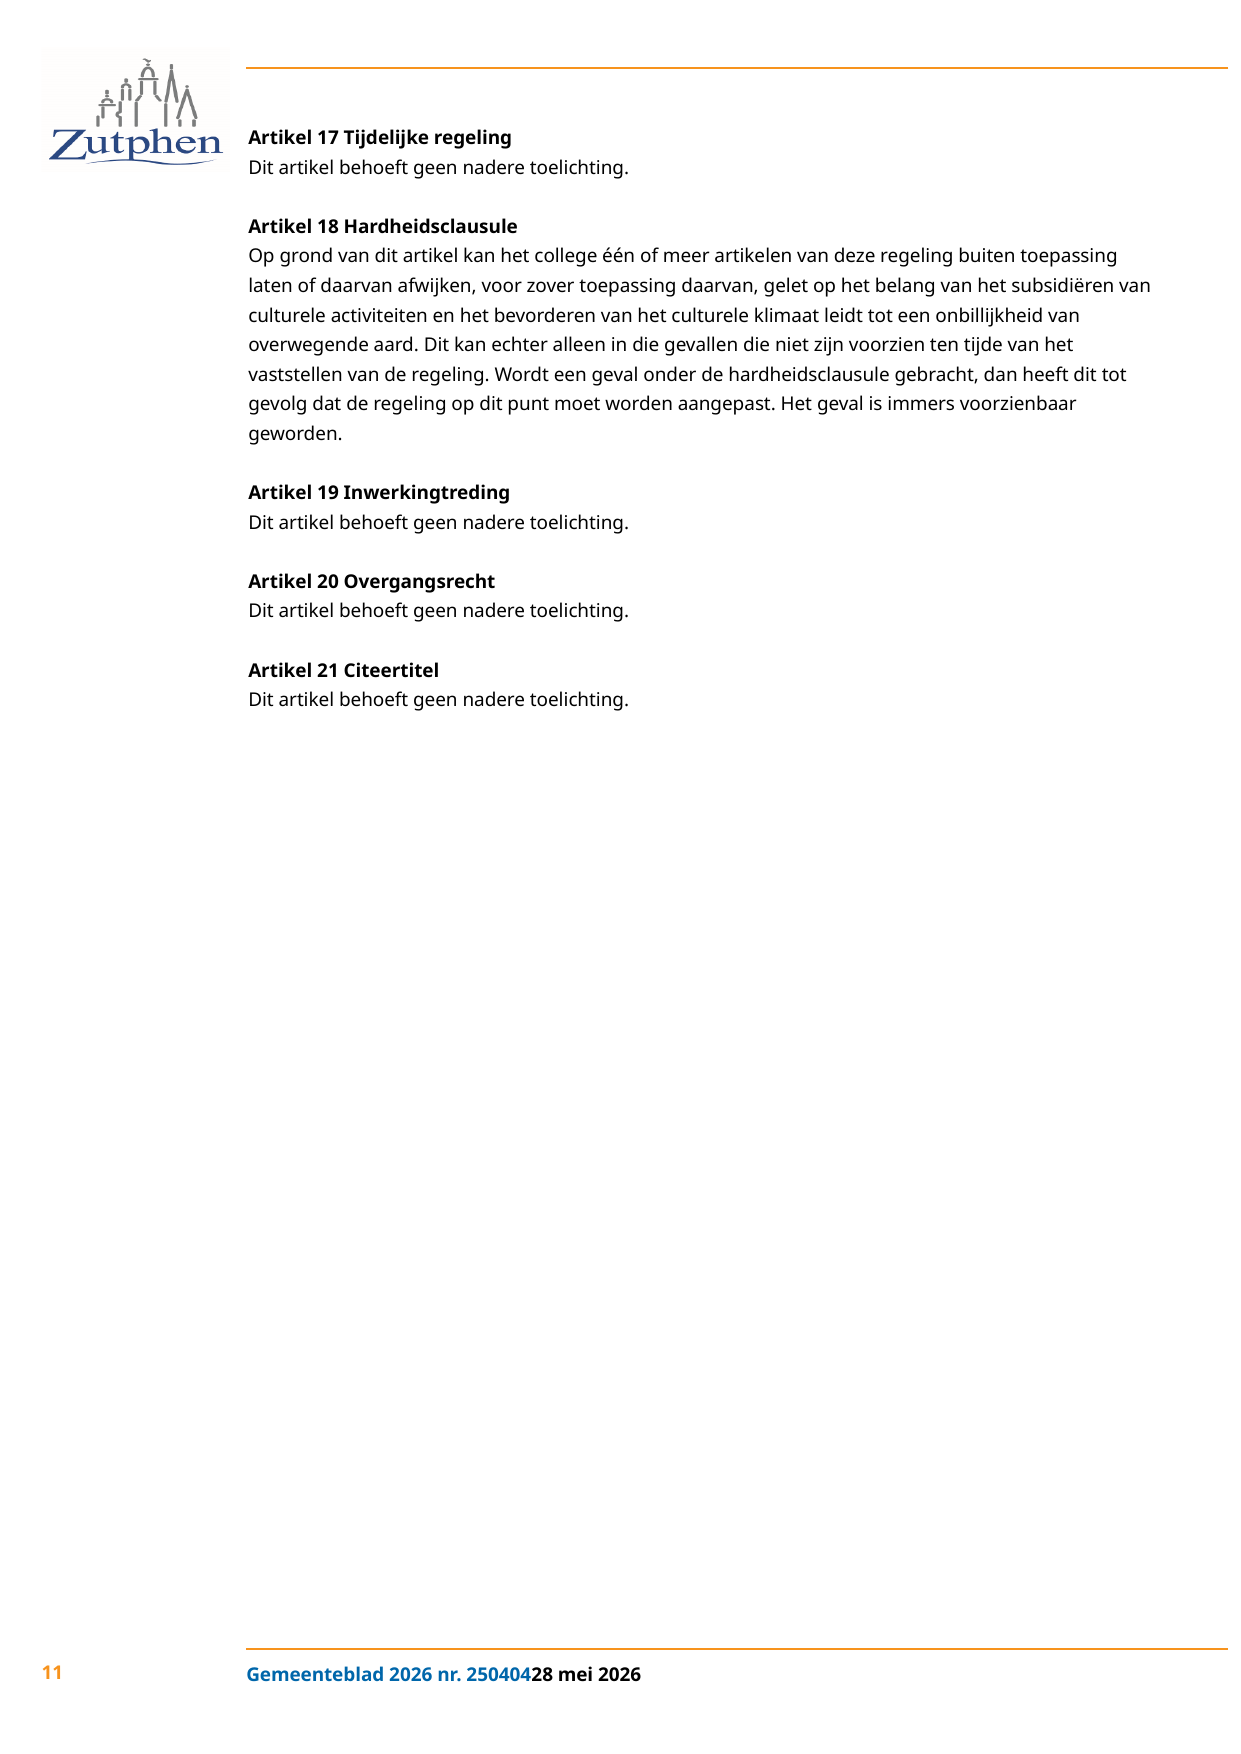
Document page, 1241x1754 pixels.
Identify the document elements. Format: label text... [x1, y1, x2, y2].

text Dit artikel behoeft geen nadere toelichting. [248, 686, 1152, 712]
text Dit artikel behoeft geen nadere toelichting. [248, 154, 1152, 180]
text Dit artikel behoeft geen nadere toelichting. [248, 598, 1152, 623]
text Artikel 18 Hardheidsclausule [248, 213, 1152, 239]
picture [41, 47, 231, 172]
text Artikel 21 Citeertitel [248, 657, 1152, 683]
text Dit artikel behoeft geen nadere toelichting. [248, 509, 1152, 535]
text Op grond van dit artikel kan het college één of meer artikelen van deze regeling buiten toepassing laten of daarvan afwijken, voor zover toepassing daarvan, gelet op het belang van het subsidiëren van culturele activiteiten en het bevorderen van het culturele klimaat leidt tot een onbillijkheid van overwegende aard. Dit kan echter alleen in die gevallen die niet zijn voorzien ten tijde van het vaststellen van de regeling. Wordt een geval onder de hardheidsclausule gebracht, dan heeft dit tot gevolg dat de regeling op dit punt moet worden aangepast. Het geval is immers voorzienbaar geworden. [248, 243, 1152, 446]
text Artikel 17 Tijdelijke regeling [248, 124, 1152, 150]
text Artikel 19 Inwerkingtreding [248, 479, 1152, 505]
text Artikel 20 Overgangsrecht [248, 568, 1152, 594]
